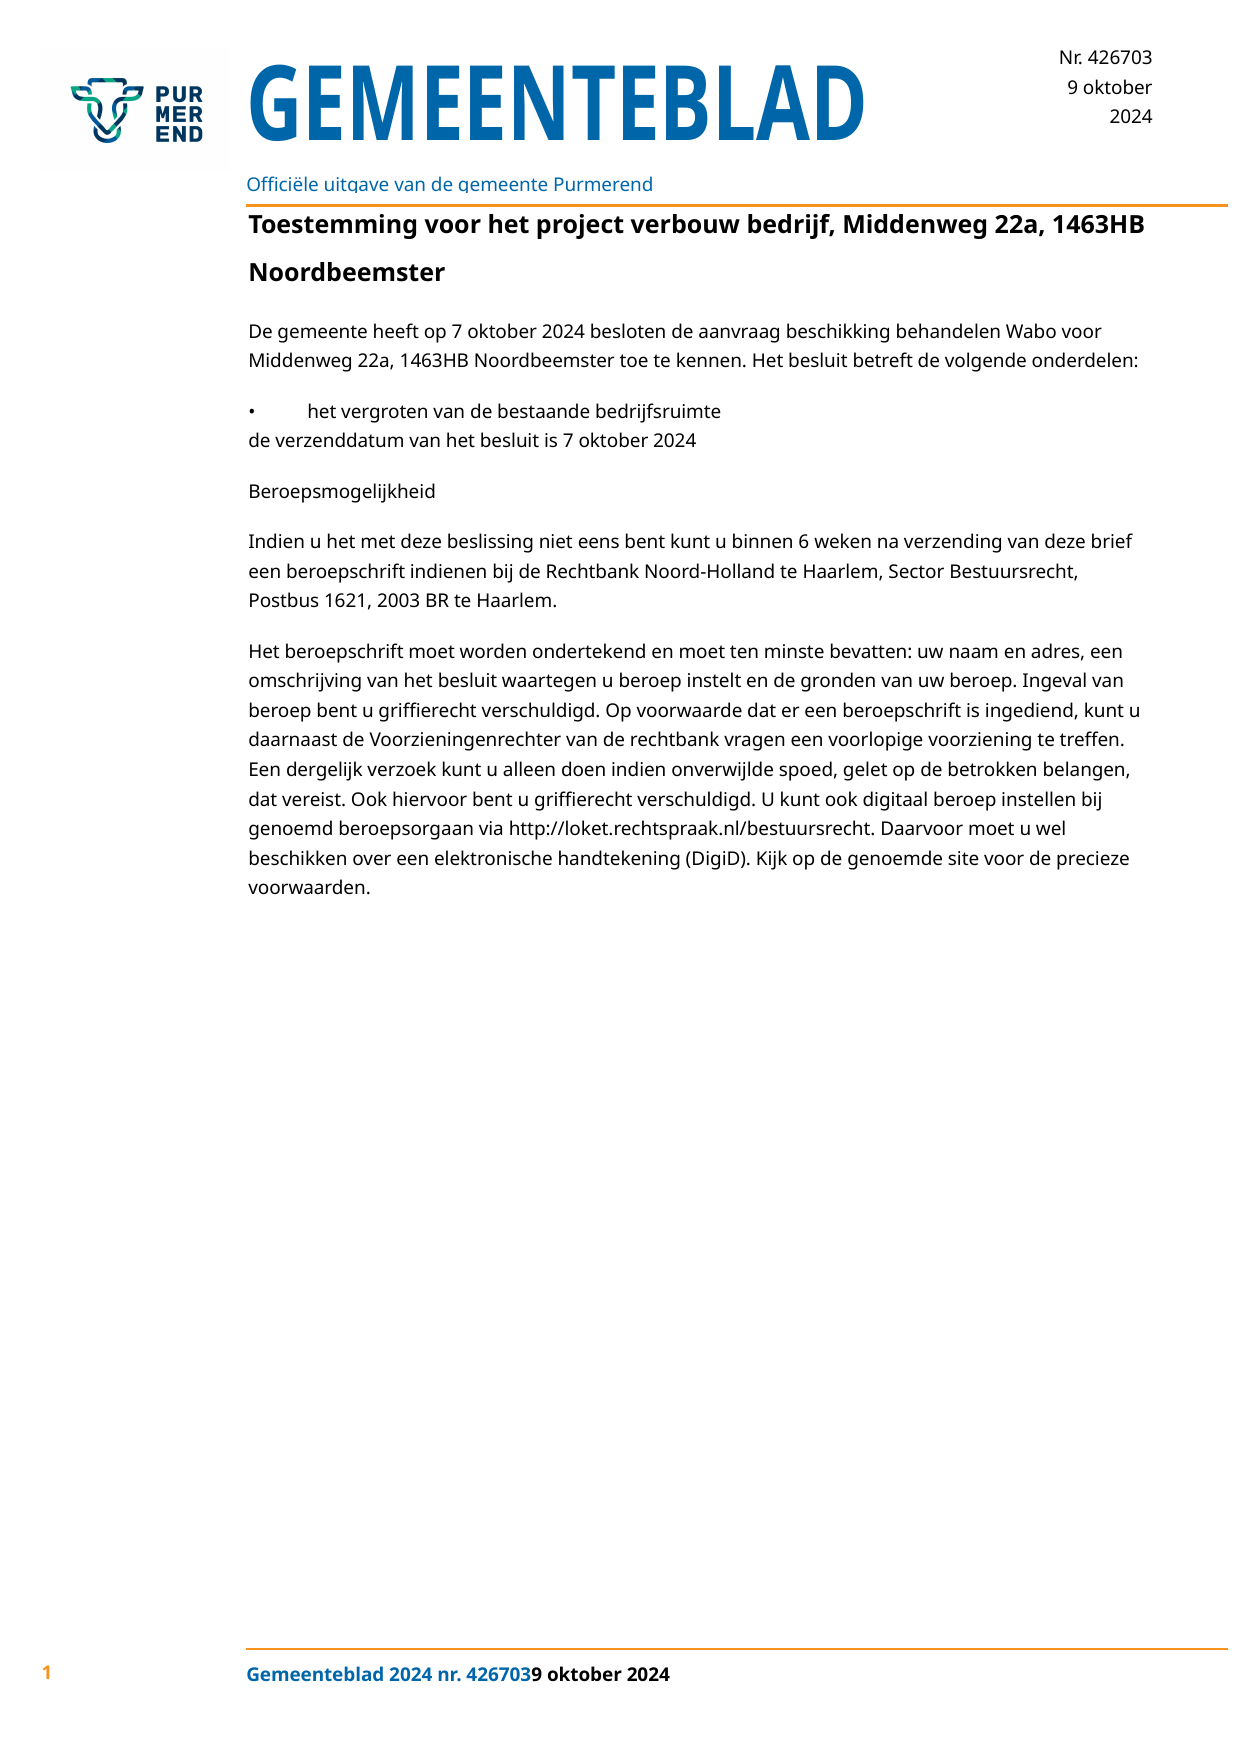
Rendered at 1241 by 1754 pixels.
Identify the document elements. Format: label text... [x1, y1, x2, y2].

picture [41, 47, 231, 172]
text Indien u het met deze beslissing niet eens bent kunt u binnen 6 weken na verzending van deze brief een beroepschrift indienen bij de Rechtbank Noord-Holland te Haarlem, Sector Bestuursrecht, Postbus 1621, 2003 BR te Haarlem. [248, 528, 1152, 613]
text Het beroepschrift moet worden ondertekend en moet ten minste bevatten: uw naam en adres, een omschrijving van het besluit waartegen u beroep instelt en de gronden van uw beroep. Ingeval van beroep bent u griffierecht verschuldigd. Op voorwaarde dat er een beroepschrift is ingediend, kunt u daarnaast de Voorzieningenrechter van de rechtbank vragen een voorlopige voorziening te treffen. Een dergelijk verzoek kunt u alleen doen indien onverwijlde spoed, gelet op de betrokken belangen, dat vereist. Ook hiervoor bent u griffierecht verschuldigd. U kunt ook digitaal beroep instellen bij genoemd beroepsorgaan via http://loket.rechtspraak.nl/bestuursrecht. Daarvoor moet u wel beschikken over een elektronische handtekening (DigiD). Kijk op de genoemde site voor de precieze voorwaarden. [248, 638, 1152, 900]
text de verzenddatum van het besluit is 7 oktober 2024 [248, 427, 1152, 453]
list het vergroten van de bestaande bedrijfsruimte [248, 398, 1152, 424]
text De gemeente heeft op 7 oktober 2024 besloten de aanvraag beschikking behandelen Wabo voor Middenweg 22a, 1463HB Noordbeemster toe te kennen. Het besluit betreft de volgende onderdelen: [248, 318, 1152, 373]
text Beroepsmogelijkheid [248, 478, 1152, 504]
text Toestemming voor het project verbouw bedrijf, Middenweg 22a, 1463HB Noordbeemster [248, 207, 1152, 288]
